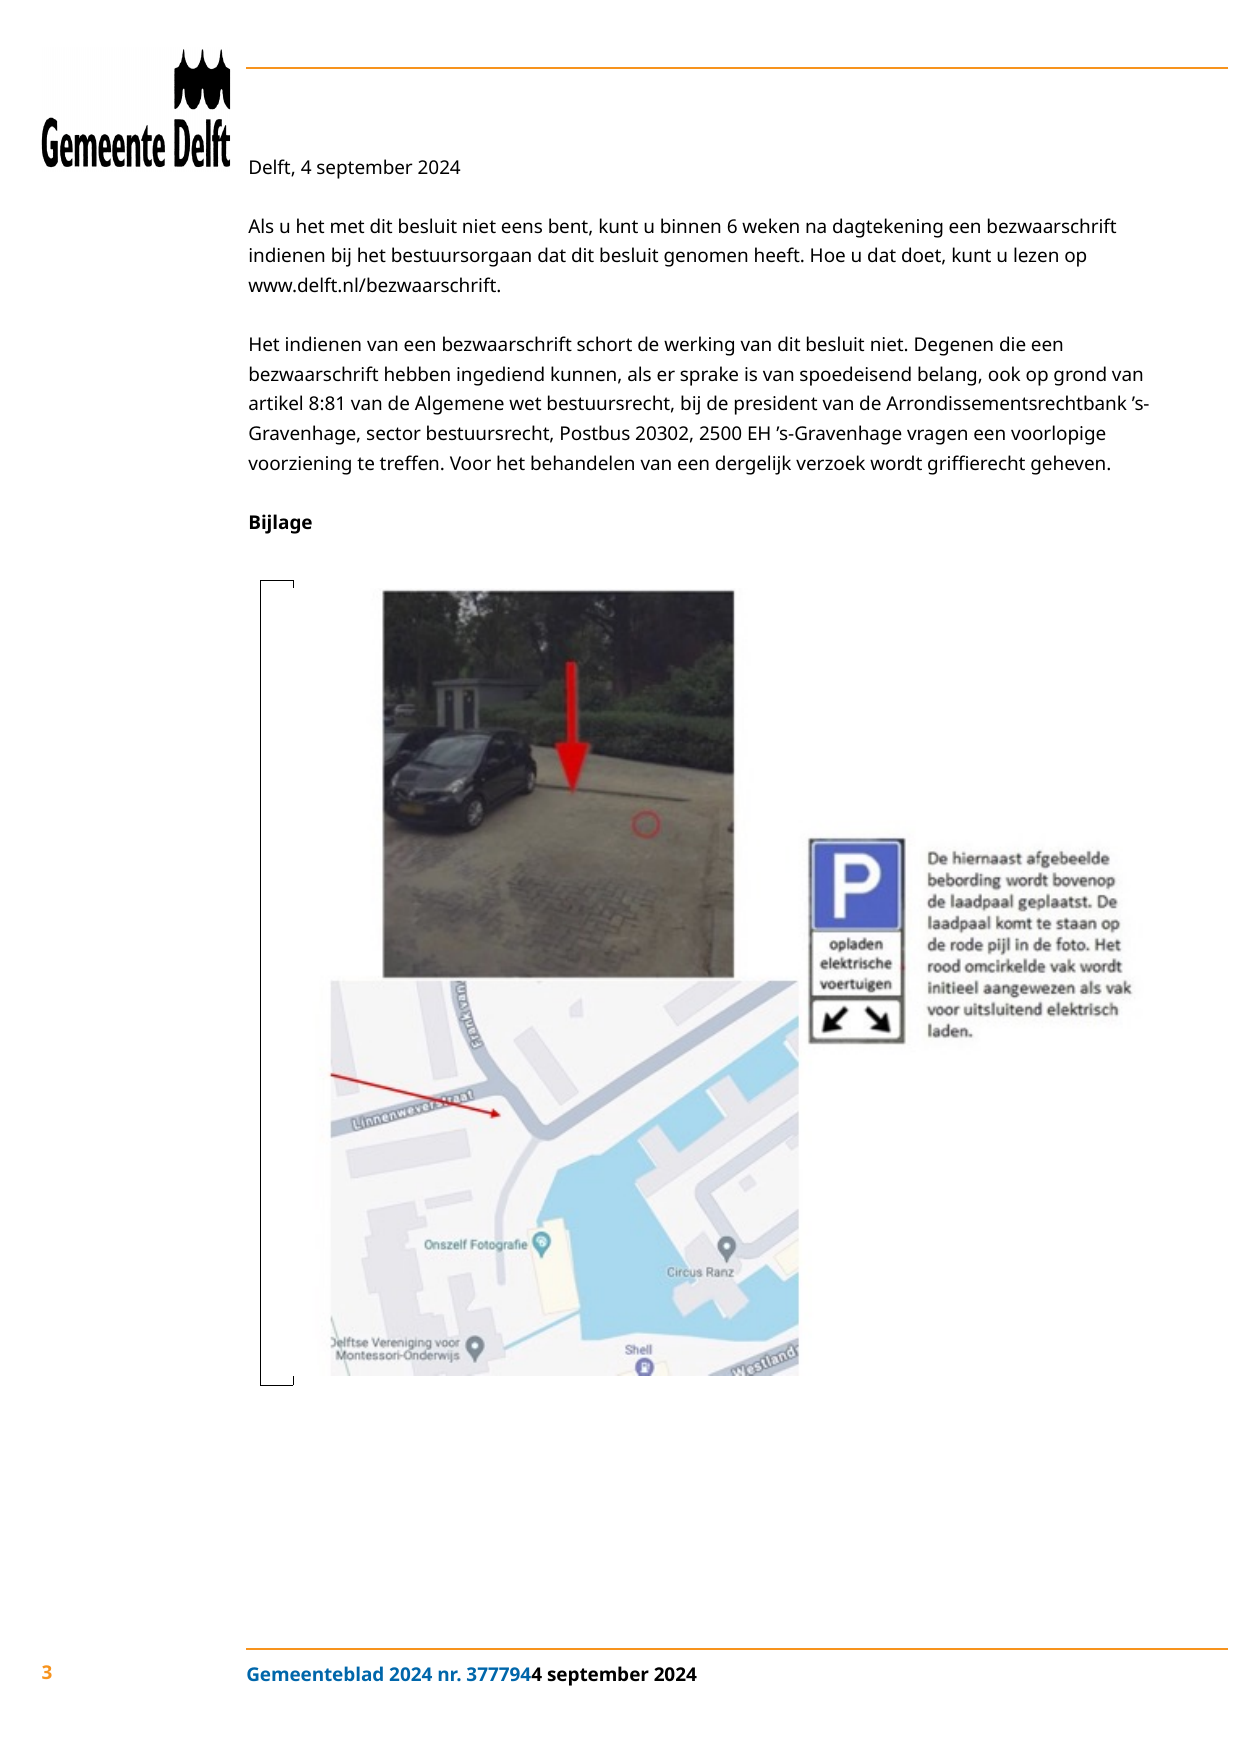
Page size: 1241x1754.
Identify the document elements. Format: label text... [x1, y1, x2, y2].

text Als u het met dit besluit niet eens bent, kunt u binnen 6 weken na dagtekening een bezwaarschrift indienen bij het bestuursorgaan dat dit besluit genomen heeft. Hoe u dat doet, kunt u lezen op www.delft.nl/bezwaarschrift. [248, 213, 1152, 298]
text Bijlage [248, 509, 1152, 535]
picture [41, 47, 231, 172]
picture [268, 588, 1173, 1376]
text Het indienen van een bezwaarschrift schort de werking van dit besluit niet. Degenen die een bezwaarschrift hebben ingediend kunnen, als er sprake is van spoedeisend belang, ook op grond van artikel 8:81 van de Algemene wet bestuursrecht, bij de president van de Arrondissementsrechtbank ’s-Gravenhage, sector bestuursrecht, Postbus 20302, 2500 EH ’s-Gravenhage vragen een voorlopige voorziening te treffen. Voor het behandelen van een dergelijk verzoek wordt griffierecht geheven. [248, 331, 1152, 476]
text Delft, 4 september 2024 [248, 154, 1152, 180]
